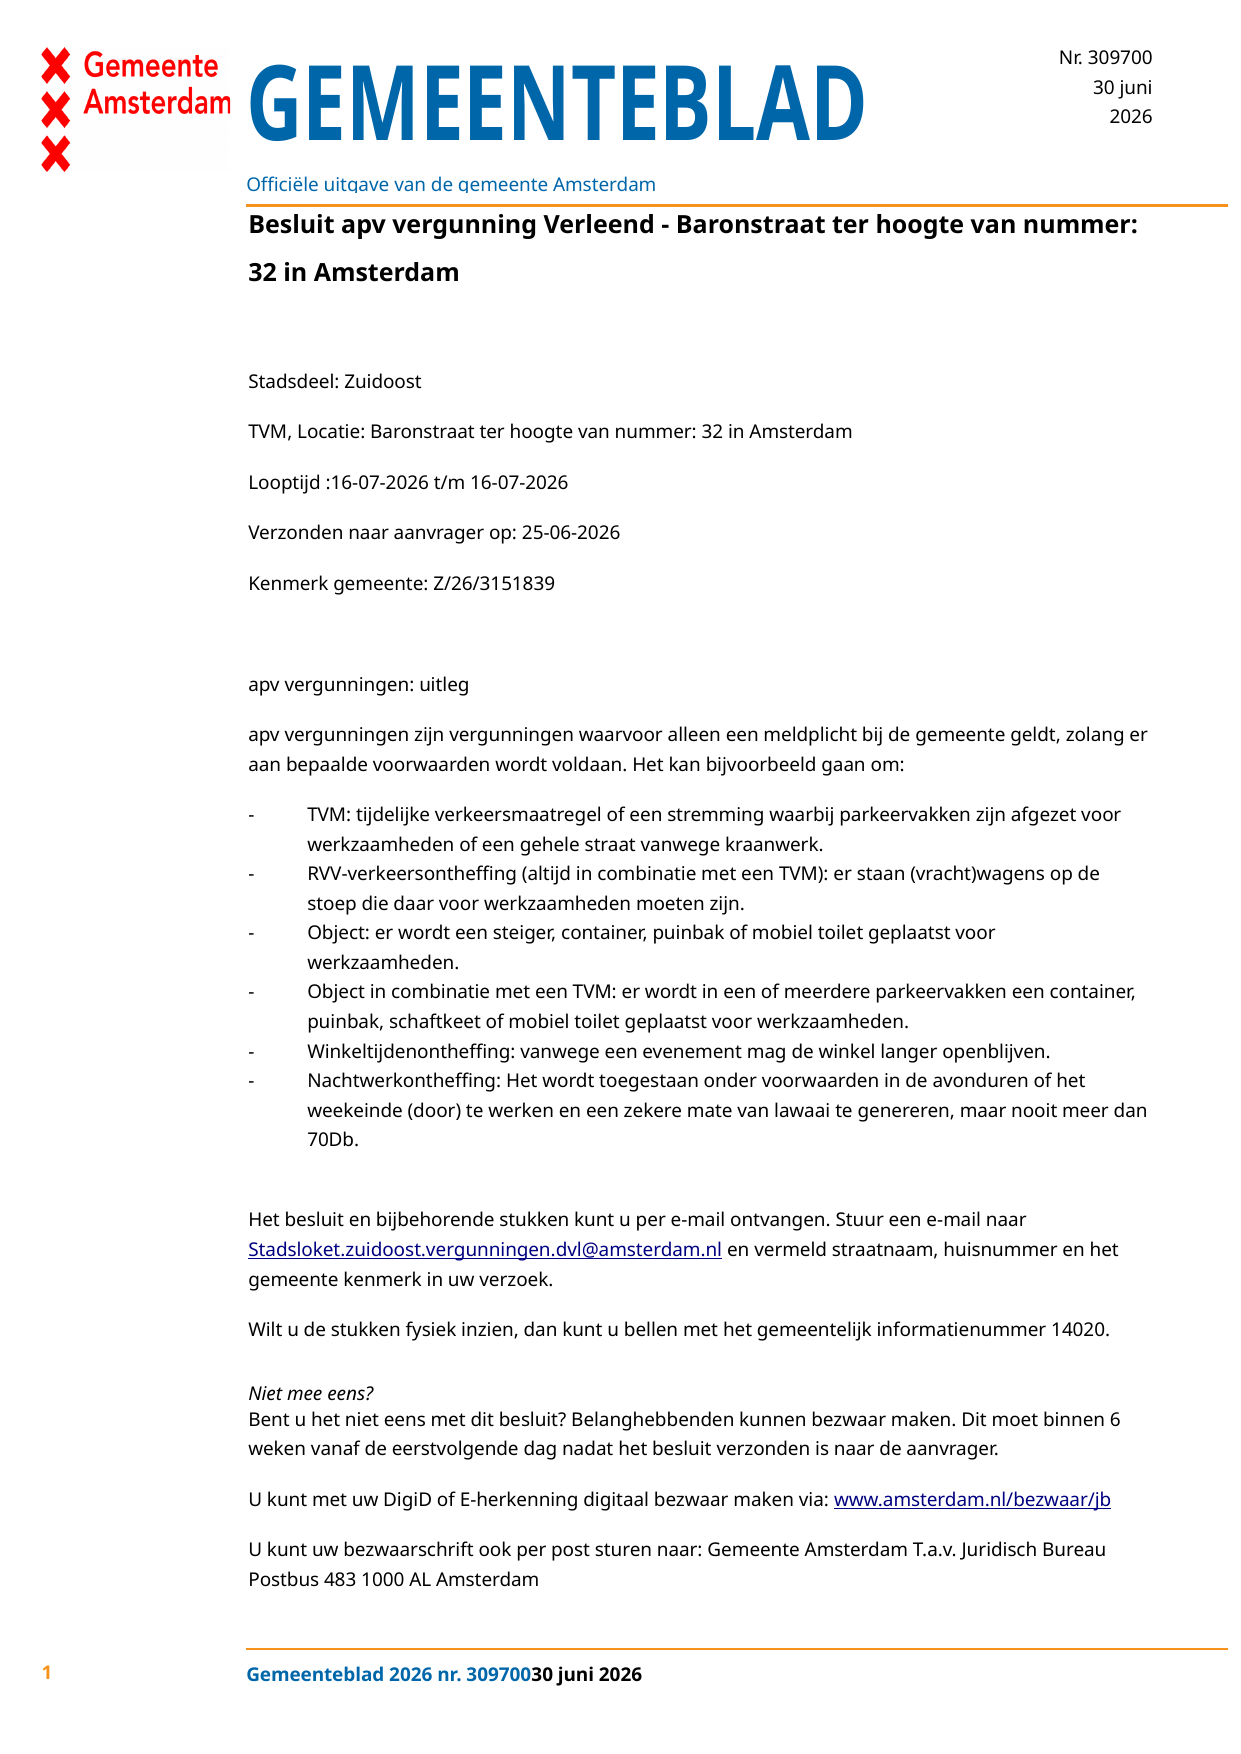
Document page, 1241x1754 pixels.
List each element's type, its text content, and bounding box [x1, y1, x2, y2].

picture [41, 47, 231, 172]
text Het besluit en bijbehorende stukken kunt u per e-mail ontvangen. Stuur een e-mail naar Stadsloket.zuidoost.vergunningen.dvl@amsterdam.nl en vermeld straatnaam, huisnummer en het gemeente kenmerk in uw verzoek. [248, 1207, 1152, 1292]
text U kunt met uw DigiD of E-herkenning digitaal bezwaar maken via: www.amsterdam.nl/bezwaar/jb [248, 1486, 1152, 1512]
list RVV-verkeersontheffing (altijd in combinatie met een TVM): er staan (vracht)wagens op de stoep die daar voor werkzaamheden moeten zijn. [248, 860, 1152, 916]
text apv vergunningen: uitleg [248, 671, 1152, 697]
text U kunt uw bezwaarschrift ook per post sturen naar: Gemeente Amsterdam T.a.v. Juridisch Bureau Postbus 483 1000 AL Amsterdam [248, 1536, 1152, 1592]
text TVM, Locatie: Baronstraat ter hoogte van nummer: 32 in Amsterdam [248, 419, 1152, 444]
list Winkeltijdenontheffing: vanwege een evenement mag de winkel langer openblijven. [248, 1038, 1152, 1064]
text Stadsdeel: Zuidoost [248, 368, 1152, 394]
text apv vergunningen zijn vergunningen waarvoor alleen een meldplicht bij de gemeente geldt, zolang er aan bepaalde voorwaarden wordt voldaan. Het kan bijvoorbeeld gaan om: [248, 721, 1152, 777]
text Kenmerk gemeente: Z/26/3151839 [248, 570, 1152, 596]
text Verzonden naar aanvrager op: 25-06-2026 [248, 519, 1152, 545]
text Looptijd :16-07-2026 t/m 16-07-2026 [248, 469, 1152, 495]
text Niet mee eens? [248, 1380, 1152, 1406]
text Wilt u de stukken fysiek inzien, dan kunt u bellen met het gemeentelijk informatienummer 14020. [248, 1316, 1152, 1342]
list Object in combinatie met een TVM: er wordt in een of meerdere parkeervakken een container, puinbak, schaftkeet of mobiel toilet geplaatst voor werkzaamheden. [248, 979, 1152, 1034]
list TVM: tijdelijke verkeersmaatregel of een stremming waarbij parkeervakken zijn afgezet voor werkzaamheden of een gehele straat vanwege kraanwerk. [248, 801, 1152, 857]
text Besluit apv vergunning Verleend - Baronstraat ter hoogte van nummer: 32 in Amsterdam [248, 207, 1152, 288]
text Bent u het niet eens met dit besluit? Belanghebbenden kunnen bezwaar maken. Dit moet binnen 6 weken vanaf de eerstvolgende dag nadat het besluit verzonden is naar de aanvrager. [248, 1406, 1152, 1461]
list Nachtwerkontheffing: Het wordt toegestaan onder voorwaarden in de avonduren of het weekeinde (door) te werken en een zekere mate van lawaai te genereren, maar nooit meer dan 70Db. [248, 1067, 1152, 1152]
list Object: er wordt een steiger, container, puinbak of mobiel toilet geplaatst voor werkzaamheden. [248, 919, 1152, 975]
